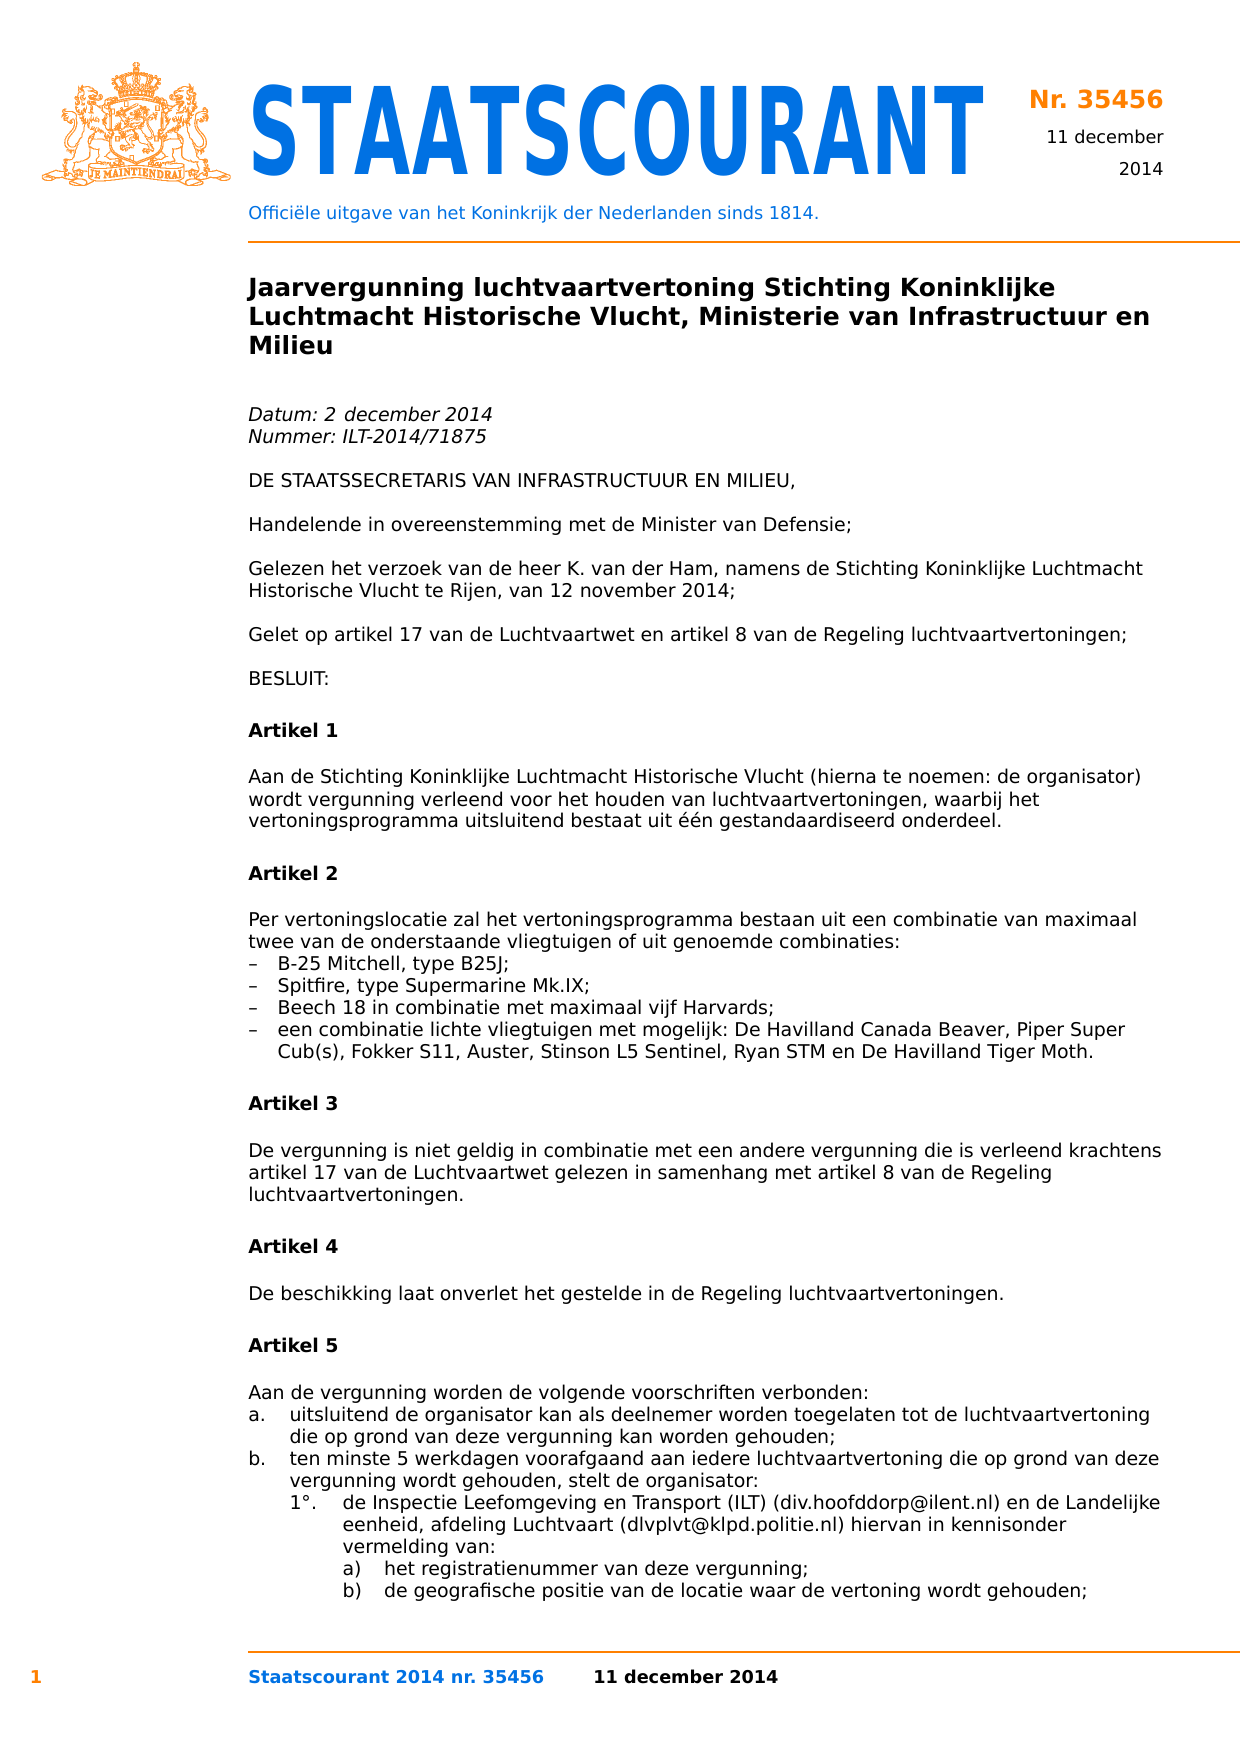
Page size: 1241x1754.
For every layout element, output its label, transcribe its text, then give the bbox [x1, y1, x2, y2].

text Handelende in overeenstemming met de Minister van Defensie; [248, 514, 1163, 536]
text – Spitfire, type Supermarine Mk.IX; [248, 975, 1163, 997]
table_header Nr. 35456 [998, 62, 1240, 121]
text 1°. de Inspectie Leefomgeving en Transport (ILT) (div.hoofddorp@ilent.nl) en de Landelijke eenheid, afdeling Luchtvaart (dlvplvt@klpd.politie.nl) hiervan in kennisonder vermelding van: [289, 1492, 1163, 1558]
text Aan de vergunning worden de volgende voorschriften verbonden: [248, 1382, 1163, 1404]
table_cell 2014 [998, 153, 1240, 203]
subtitle Jaarvergunning luchtvaartvertoning Stichting Koninklijke Luchtmacht Historische Vlucht, Ministerie van Infrastructuur en Milieu [248, 273, 1163, 361]
subtitle Artikel 4 [248, 1236, 1163, 1258]
table_cell 11 december [998, 121, 1240, 153]
text – een combinatie lichte vliegtuigen met mogelijk: De Havilland Canada Beaver, Piper Super Cub(s), Fokker S11, Auster, Stinson L5 Sentinel, Ryan STM en De Havilland Tiger Moth. [248, 1019, 1163, 1063]
text De vergunning is niet geldig in combinatie met een andere vergunning die is verleend krachtens artikel 17 van de Luchtvaartwet gelezen in samenhang met artikel 8 van de Regeling luchtvaartvertoningen. [248, 1140, 1163, 1206]
picture [41, 62, 231, 186]
text b) de geografische positie van de locatie waar de vertoning wordt gehouden; [342, 1580, 1163, 1602]
table_cell Officiële uitgave van het Koninkrijk der Nederlanden sinds 1814. [248, 203, 1240, 241]
text De beschikking laat onverlet het gestelde in de Regeling luchtvaartvertoningen. [248, 1283, 1163, 1305]
text Gelezen het verzoek van de heer K. van der Ham, namens de Stichting Koninklijke Luchtmacht Historische Vlucht te Rijen, van 12 november 2014; [248, 558, 1163, 602]
text Aan de Stichting Koninklijke Luchtmacht Historische Vlucht (hierna te noemen: de organisator) wordt vergunning verleend voor het houden van luchtvaartvertoningen, waarbij het vertoningsprogramma uitsluitend bestaat uit één gestandaardiseerd onderdeel. [248, 766, 1163, 832]
text BESLUIT: [248, 667, 1163, 689]
subtitle Artikel 1 [248, 719, 1163, 741]
table_header STAATSCOURANT [248, 62, 998, 203]
subtitle Artikel 2 [248, 862, 1163, 884]
subtitle Artikel 3 [248, 1093, 1163, 1115]
text Nummer: ILT-2014/71875 [248, 426, 1163, 448]
subtitle Artikel 5 [248, 1335, 1163, 1357]
table_header [25, 62, 248, 241]
text Per vertoningslocatie zal het vertoningsprogramma bestaan uit een combinatie van maximaal twee van de onderstaande vliegtuigen of uit genoemde combinaties: [248, 909, 1163, 953]
text DE STAATSSECRETARIS VAN INFRASTRUCTUUR EN MILIEU, [248, 470, 1163, 492]
text a. uitsluitend de organisator kan als deelnemer worden toegelaten tot de luchtvaartvertoning die op grond van deze vergunning kan worden gehouden; [248, 1404, 1163, 1448]
text – B-25 Mitchell, type B25J; [248, 953, 1163, 975]
text b. ten minste 5 werkdagen voorafgaand aan iedere luchtvaartvertoning die op grond van deze vergunning wordt gehouden, stelt de organisator: [248, 1448, 1163, 1492]
text a) het registratienummer van deze vergunning; [342, 1558, 1163, 1580]
text Datum: 2 december 2014 [248, 404, 1163, 426]
text – Beech 18 in combinatie met maximaal vijf Harvards; [248, 997, 1163, 1019]
text Gelet op artikel 17 van de Luchtvaartwet en artikel 8 van de Regeling luchtvaartvertoningen; [248, 624, 1163, 646]
